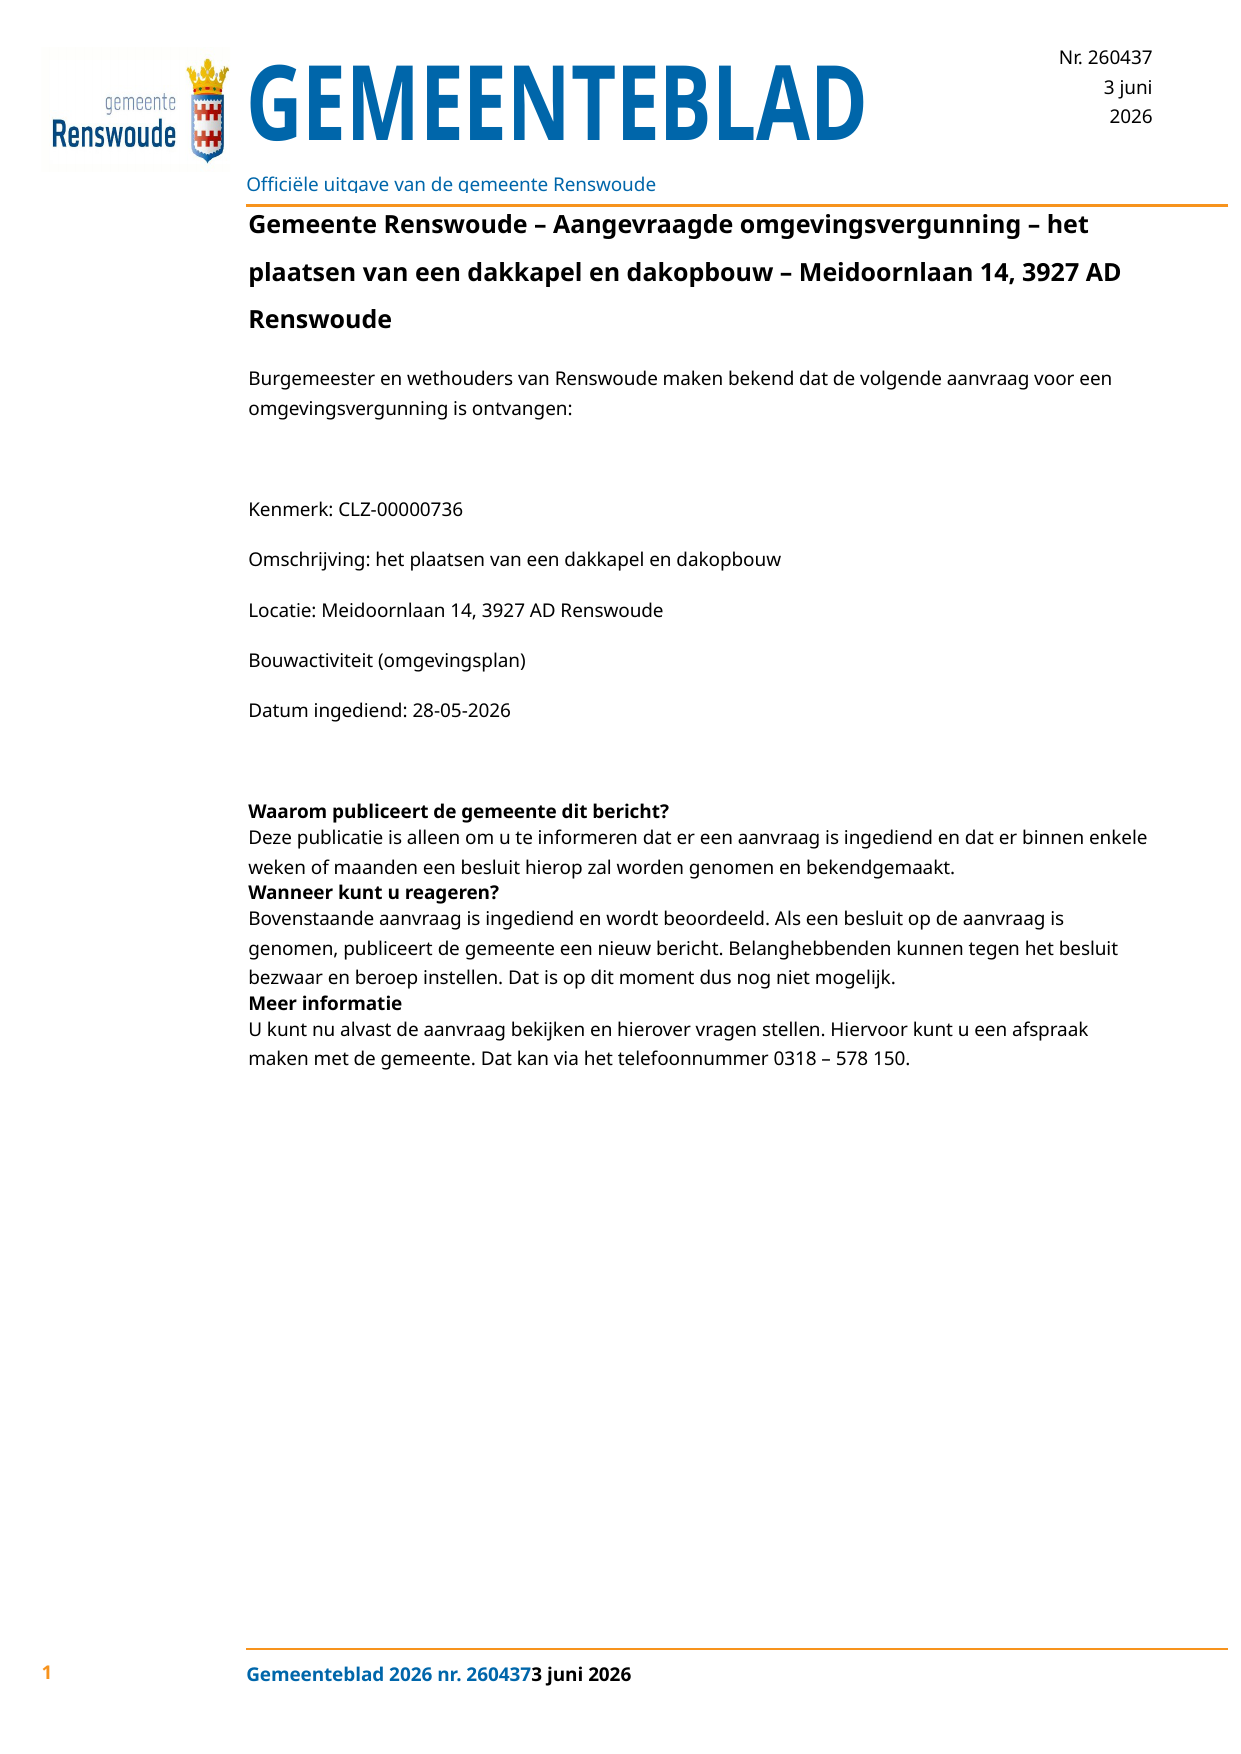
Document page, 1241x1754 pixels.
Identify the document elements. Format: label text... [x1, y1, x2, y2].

text Kenmerk: CLZ-00000736 [248, 496, 1152, 522]
text Omschrijving: het plaatsen van een dakkapel en dakopbouw [248, 546, 1152, 572]
text Bouwactiviteit (omgevingsplan) [248, 647, 1152, 673]
text Burgemeester en wethouders van Renswoude maken bekend dat de volgende aanvraag voor een omgevingsvergunning is ontvangen: [248, 366, 1152, 421]
text Gemeente Renswoude – Aangevraagde omgevingsvergunning – het plaatsen van een dakkapel en dakopbouw – Meidoornlaan 14, 3927 AD Renswoude [248, 207, 1152, 336]
table_header Waarom publiceert de gemeente dit bericht? [248, 799, 1152, 824]
table_cell Deze publicatie is alleen om u te informeren dat er een aanvraag is ingediend en dat er binnen enkele weken of maanden een besluit hierop zal worden genomen en bekendgemaakt. [248, 824, 1152, 879]
text Datum ingediend: 28-05-2026 [248, 698, 1152, 723]
table_cell U kunt nu alvast de aanvraag bekijken en hierover vragen stellen. Hiervoor kunt u een afspraak maken met de gemeente. Dat kan via het telefoonnummer 0318 – 578 150. [248, 1016, 1152, 1071]
table_cell Meer informatie [248, 990, 1152, 1016]
table_cell Wanneer kunt u reageren? [248, 880, 1152, 905]
picture [41, 47, 231, 172]
table_cell Bovenstaande aanvraag is ingediend en wordt beoordeeld. Als een besluit op de aanvraag is genomen, publiceert de gemeente een nieuw bericht. Belanghebbenden kunnen tegen het besluit bezwaar en beroep instellen. Dat is op dit moment dus nog niet mogelijk. [248, 905, 1152, 990]
text Locatie: Meidoornlaan 14, 3927 AD Renswoude [248, 597, 1152, 622]
